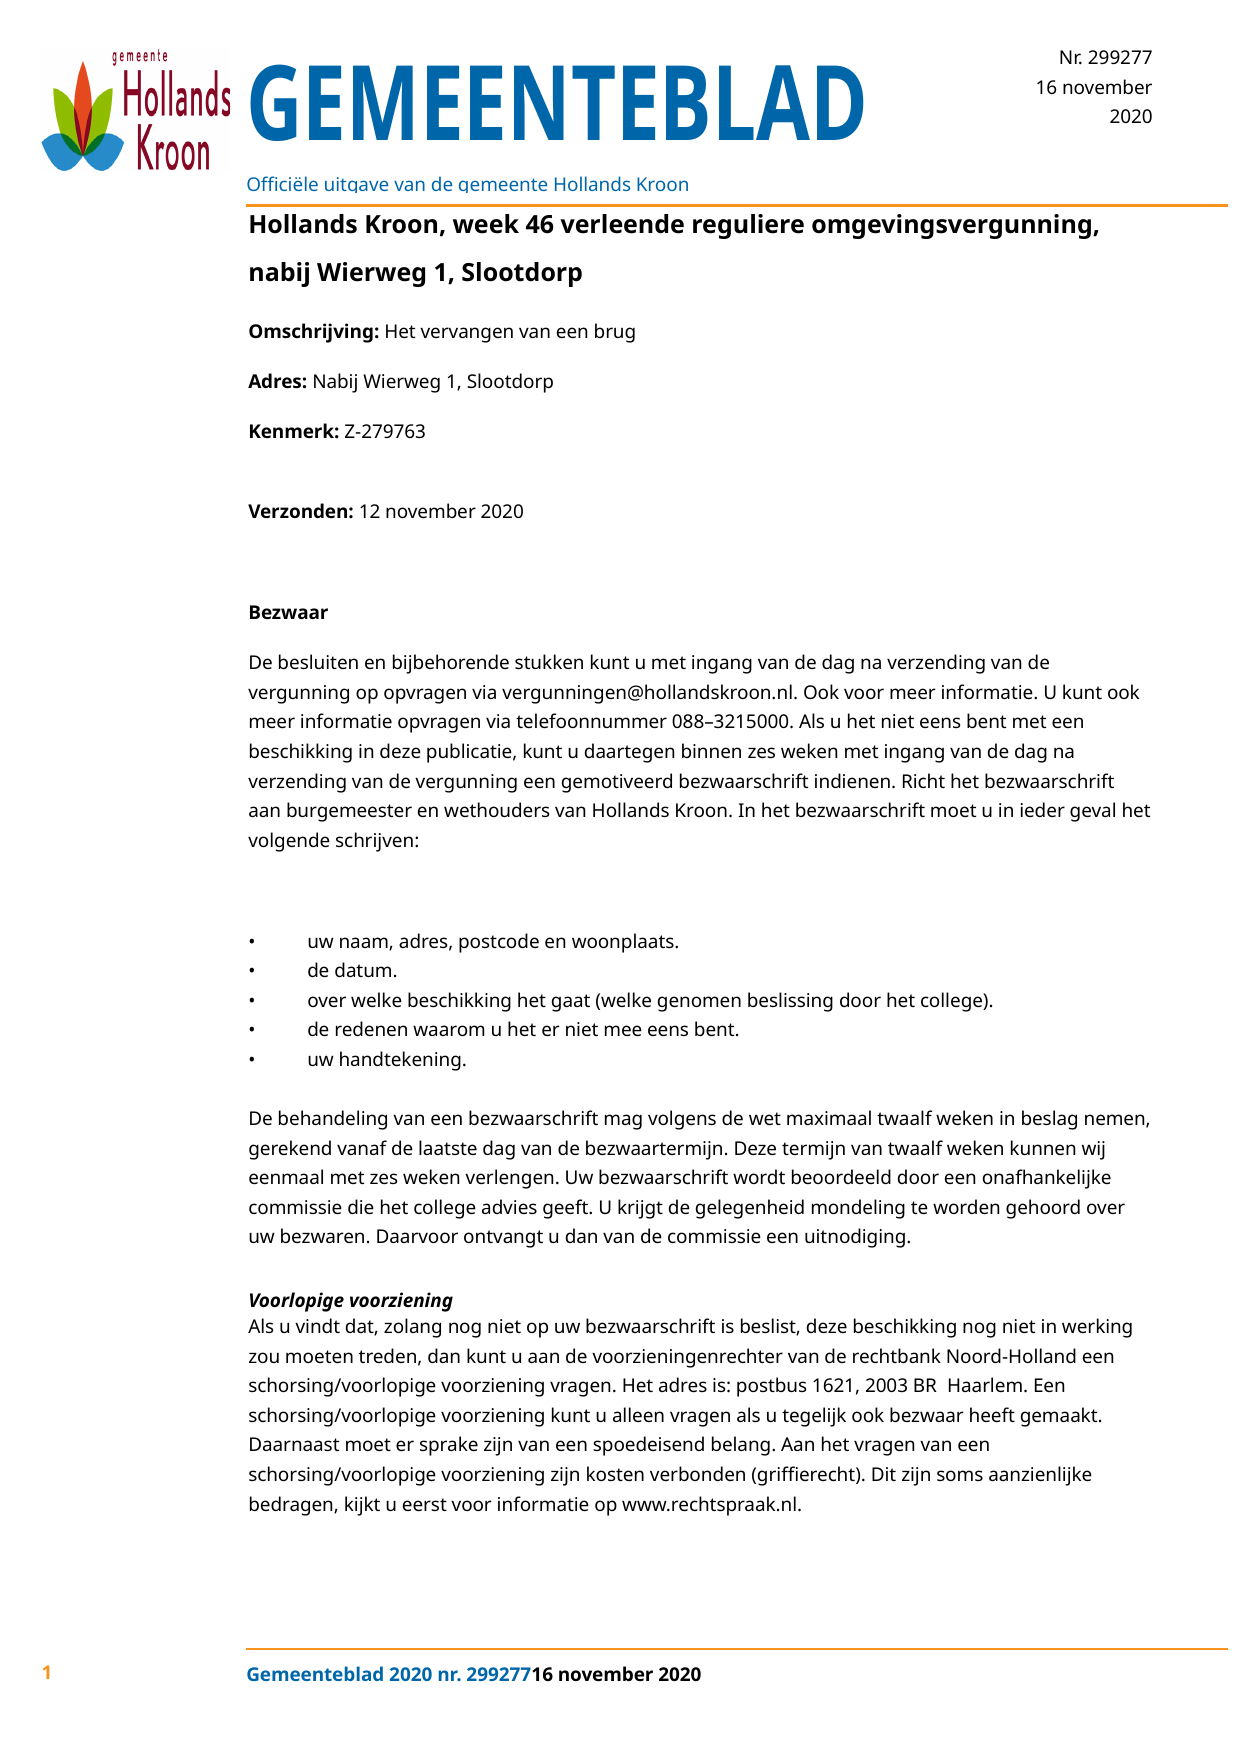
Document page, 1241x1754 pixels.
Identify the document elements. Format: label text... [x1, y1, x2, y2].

list uw handtekening. [248, 1046, 1152, 1072]
text Verzonden: 12 november 2020 [248, 498, 1152, 524]
text Hollands Kroon, week 46 verleende reguliere omgevingsvergunning, nabij Wierweg 1, Slootdorp [248, 207, 1152, 288]
text Als u vindt dat, zolang nog niet op uw bezwaarschrift is beslist, deze beschikking nog niet in werking zou moeten treden, dan kunt u aan de voorzieningenrechter van de rechtbank Noord-Holland een schorsing/voorlopige voorziening vragen. Het adres is: postbus 1621, 2003 BR Haarlem. Een schorsing/voorlopige voorziening kunt u alleen vragen als u tegelijk ook bezwaar heeft gemaakt. Daarnaast moet er sprake zijn van een spoedeisend belang. Aan het vragen van een schorsing/voorlopige voorziening zijn kosten verbonden (griffierecht). Dit zijn soms aanzienlijke bedragen, kijkt u eerst voor informatie op www.rechtspraak.nl. [248, 1313, 1152, 1517]
table_header [248, 469, 700, 495]
text Omschrijving: Het vervangen van een brug [248, 318, 1152, 344]
list de redenen waarom u het er niet mee eens bent. [248, 1017, 1152, 1042]
text Voorlopige voorziening [248, 1288, 1152, 1313]
picture [41, 47, 231, 172]
text Bezwaar [248, 599, 1152, 625]
list uw naam, adres, postcode en woonplaats. [248, 928, 1152, 953]
list de datum. [248, 957, 1152, 983]
text De besluiten en bijbehorende stukken kunt u met ingang van de dag na verzending van de vergunning op opvragen via vergunningen@hollandskroon.nl. Ook voor meer informatie. U kunt ook meer informatie opvragen via telefoonnummer 088–3215000. Als u het niet eens bent met een beschikking in deze publicatie, kunt u daartegen binnen zes weken met ingang van de dag na verzending van de vergunning een gemotiveerd bezwaarschrift indienen. Richt het bezwaarschrift aan burgemeester en wethouders van Hollands Kroon. In het bezwaarschrift moet u in ieder geval het volgende schrijven: [248, 649, 1152, 853]
text De behandeling van een bezwaarschrift mag volgens de wet maximaal twaalf weken in beslag nemen, gerekend vanaf de laatste dag van de bezwaartermijn. Deze termijn van twaalf weken kunnen wij eenmaal met zes weken verlengen. Uw bezwaarschrift wordt beoordeeld door een onafhankelijke commissie die het college advies geeft. U krijgt de gelegenheid mondeling te worden gehoord over uw bezwaren. Daarvoor ontvangt u dan van de commissie een uitnodiging. [248, 1105, 1152, 1249]
text Kenmerk: Z-279763 [248, 419, 1152, 444]
list over welke beschikking het gaat (welke genomen beslissing door het college). [248, 987, 1152, 1013]
text Adres: Nabij Wierweg 1, Slootdorp [248, 368, 1152, 394]
table_header [700, 469, 1152, 495]
